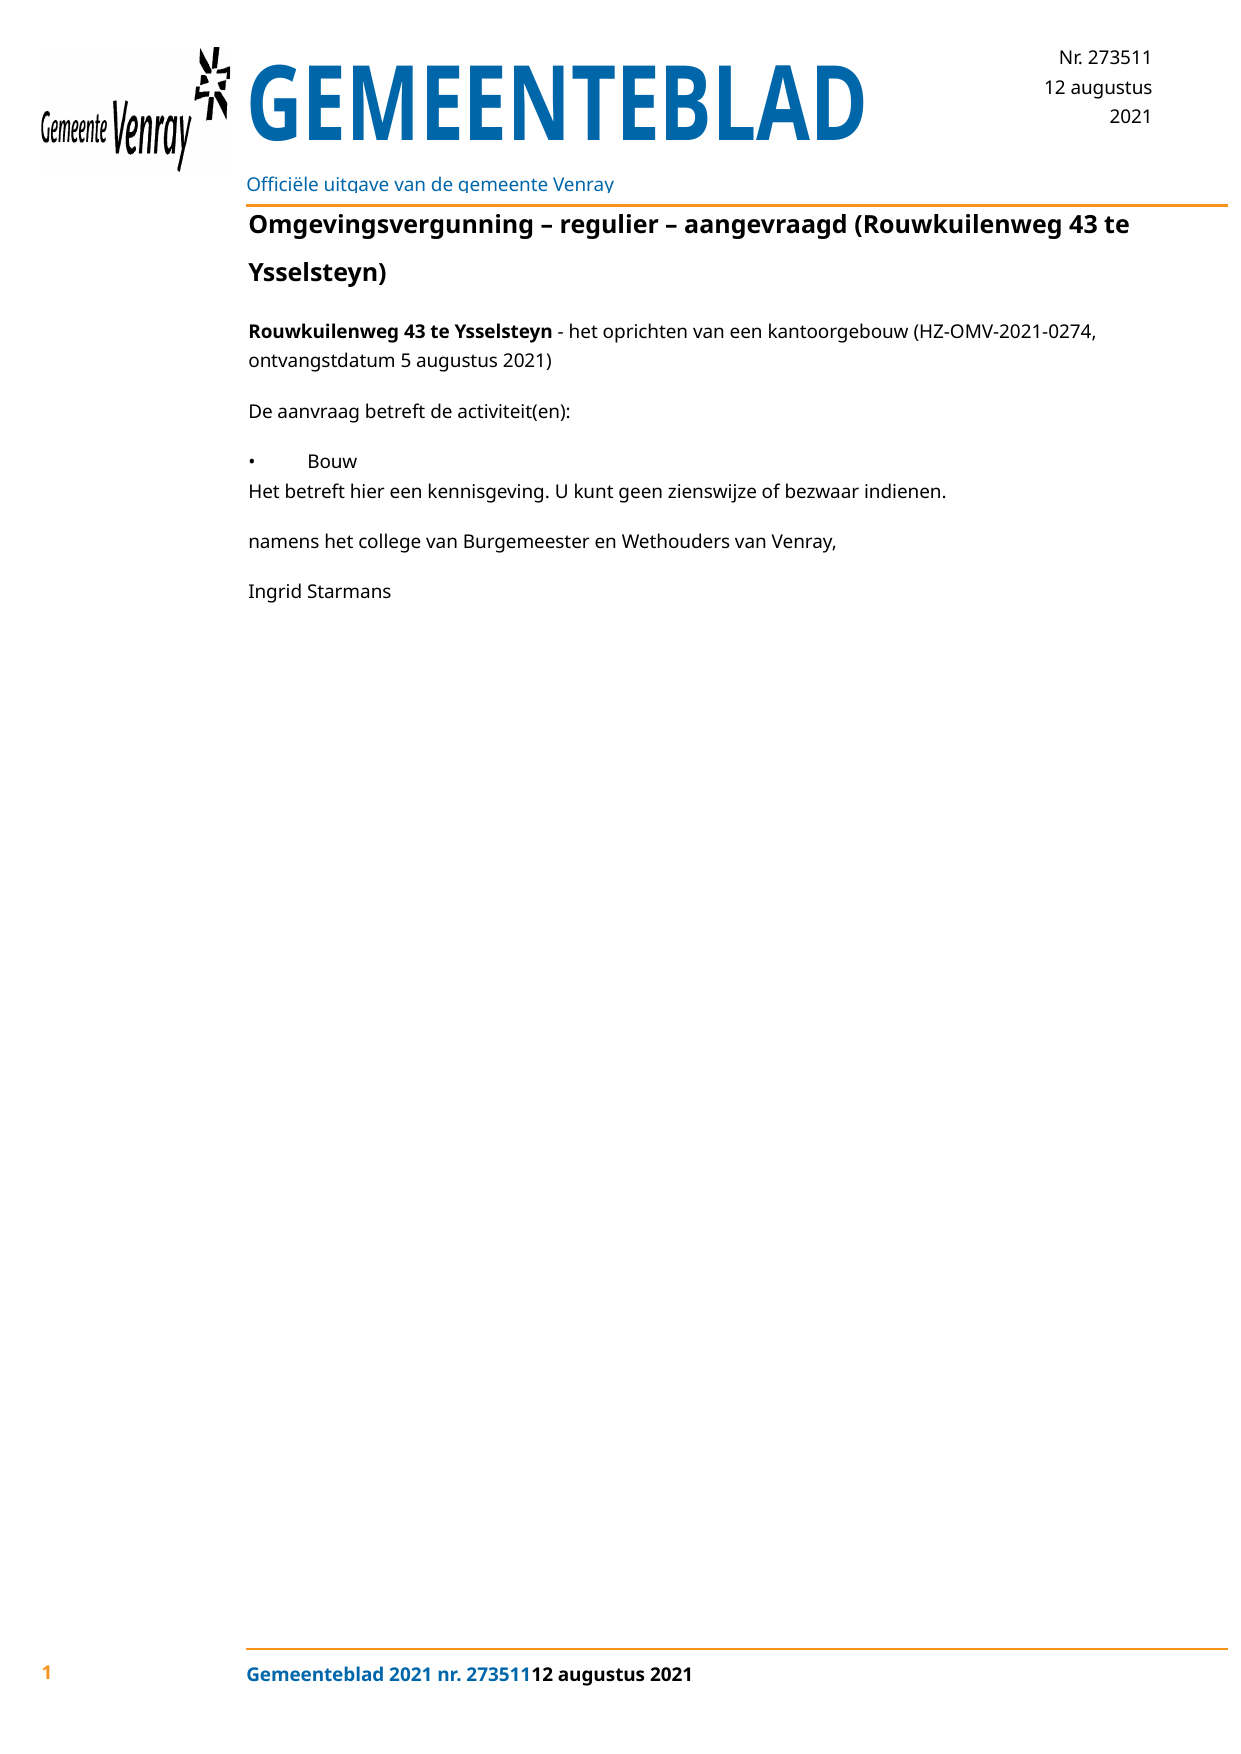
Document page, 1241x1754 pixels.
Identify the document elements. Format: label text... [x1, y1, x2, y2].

text Ingrid Starmans [248, 579, 1152, 604]
text De aanvraag betreft de activiteit(en): [248, 398, 1152, 424]
text Rouwkuilenweg 43 te Ysselsteyn - het oprichten van een kantoorgebouw (HZ-OMV-2021-0274, ontvangstdatum 5 augustus 2021) [248, 318, 1152, 373]
text Het betreft hier een kennisgeving. U kunt geen zienswijze of bezwaar indienen. [248, 478, 1152, 504]
list Bouw [248, 448, 1152, 474]
text namens het college van Burgemeester en Wethouders van Venray, [248, 528, 1152, 554]
text Omgevingsvergunning – regulier – aangevraagd (Rouwkuilenweg 43 te Ysselsteyn) [248, 207, 1152, 288]
picture [41, 47, 231, 172]
